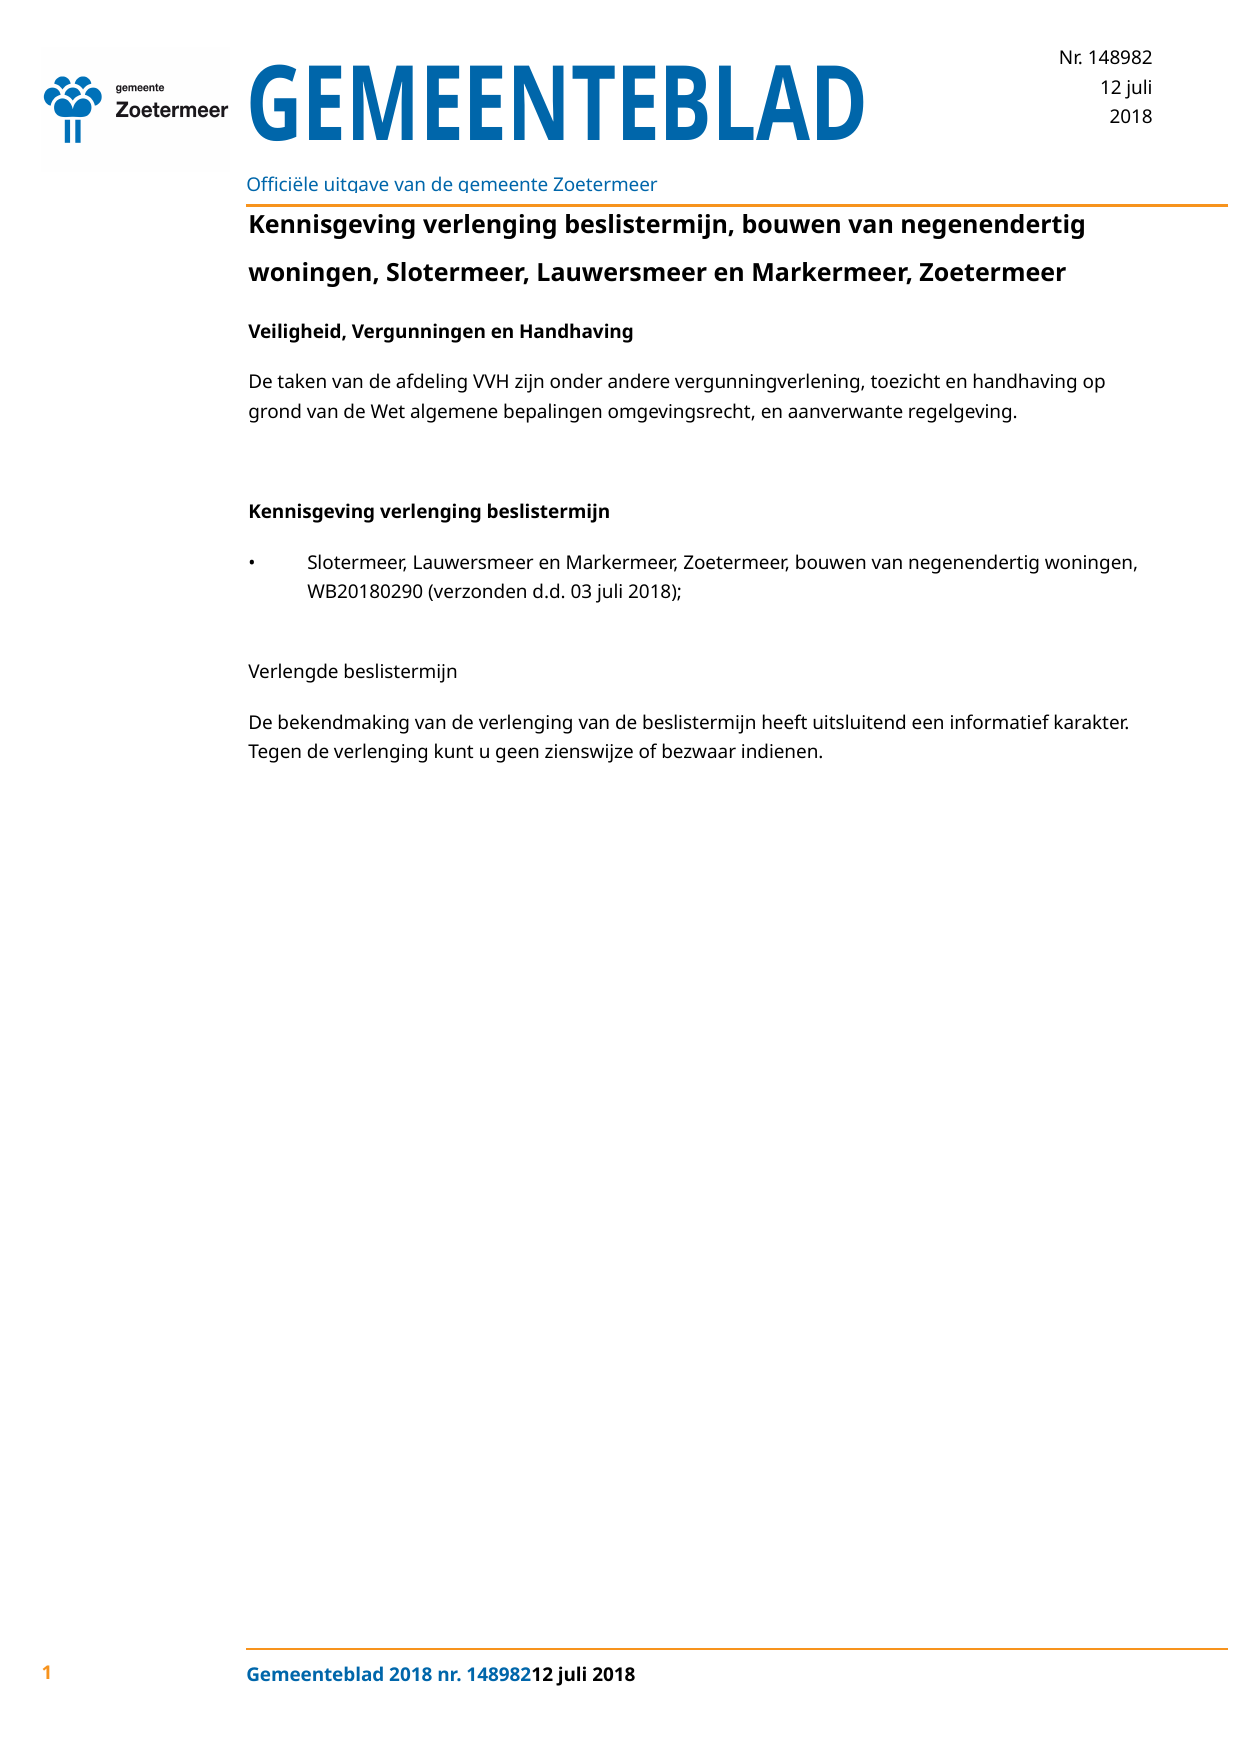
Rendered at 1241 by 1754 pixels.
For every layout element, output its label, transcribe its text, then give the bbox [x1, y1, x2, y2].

text Kennisgeving verlenging beslistermijn, bouwen van negenendertig woningen, Slotermeer, Lauwersmeer en Markermeer, Zoetermeer [248, 207, 1152, 288]
text Kennisgeving verlenging beslistermijn [248, 499, 1152, 524]
text De bekendmaking van de verlenging van de beslistermijn heeft uitsluitend een informatief karakter. Tegen de verlenging kunt u geen zienswijze of bezwaar indienen. [248, 709, 1152, 764]
list Slotermeer, Lauwersmeer en Markermeer, Zoetermeer, bouwen van negenendertig woningen, WB20180290 (verzonden d.d. 03 juli 2018); [248, 549, 1152, 604]
text Veiligheid, Vergunningen en Handhaving [248, 318, 1152, 344]
picture [41, 47, 231, 172]
text Verlengde beslistermijn [248, 659, 1152, 684]
text De taken van de afdeling VVH zijn onder andere vergunningverlening, toezicht en handhaving op grond van de Wet algemene bepalingen omgevingsrecht, en aanverwante regelgeving. [248, 368, 1152, 424]
